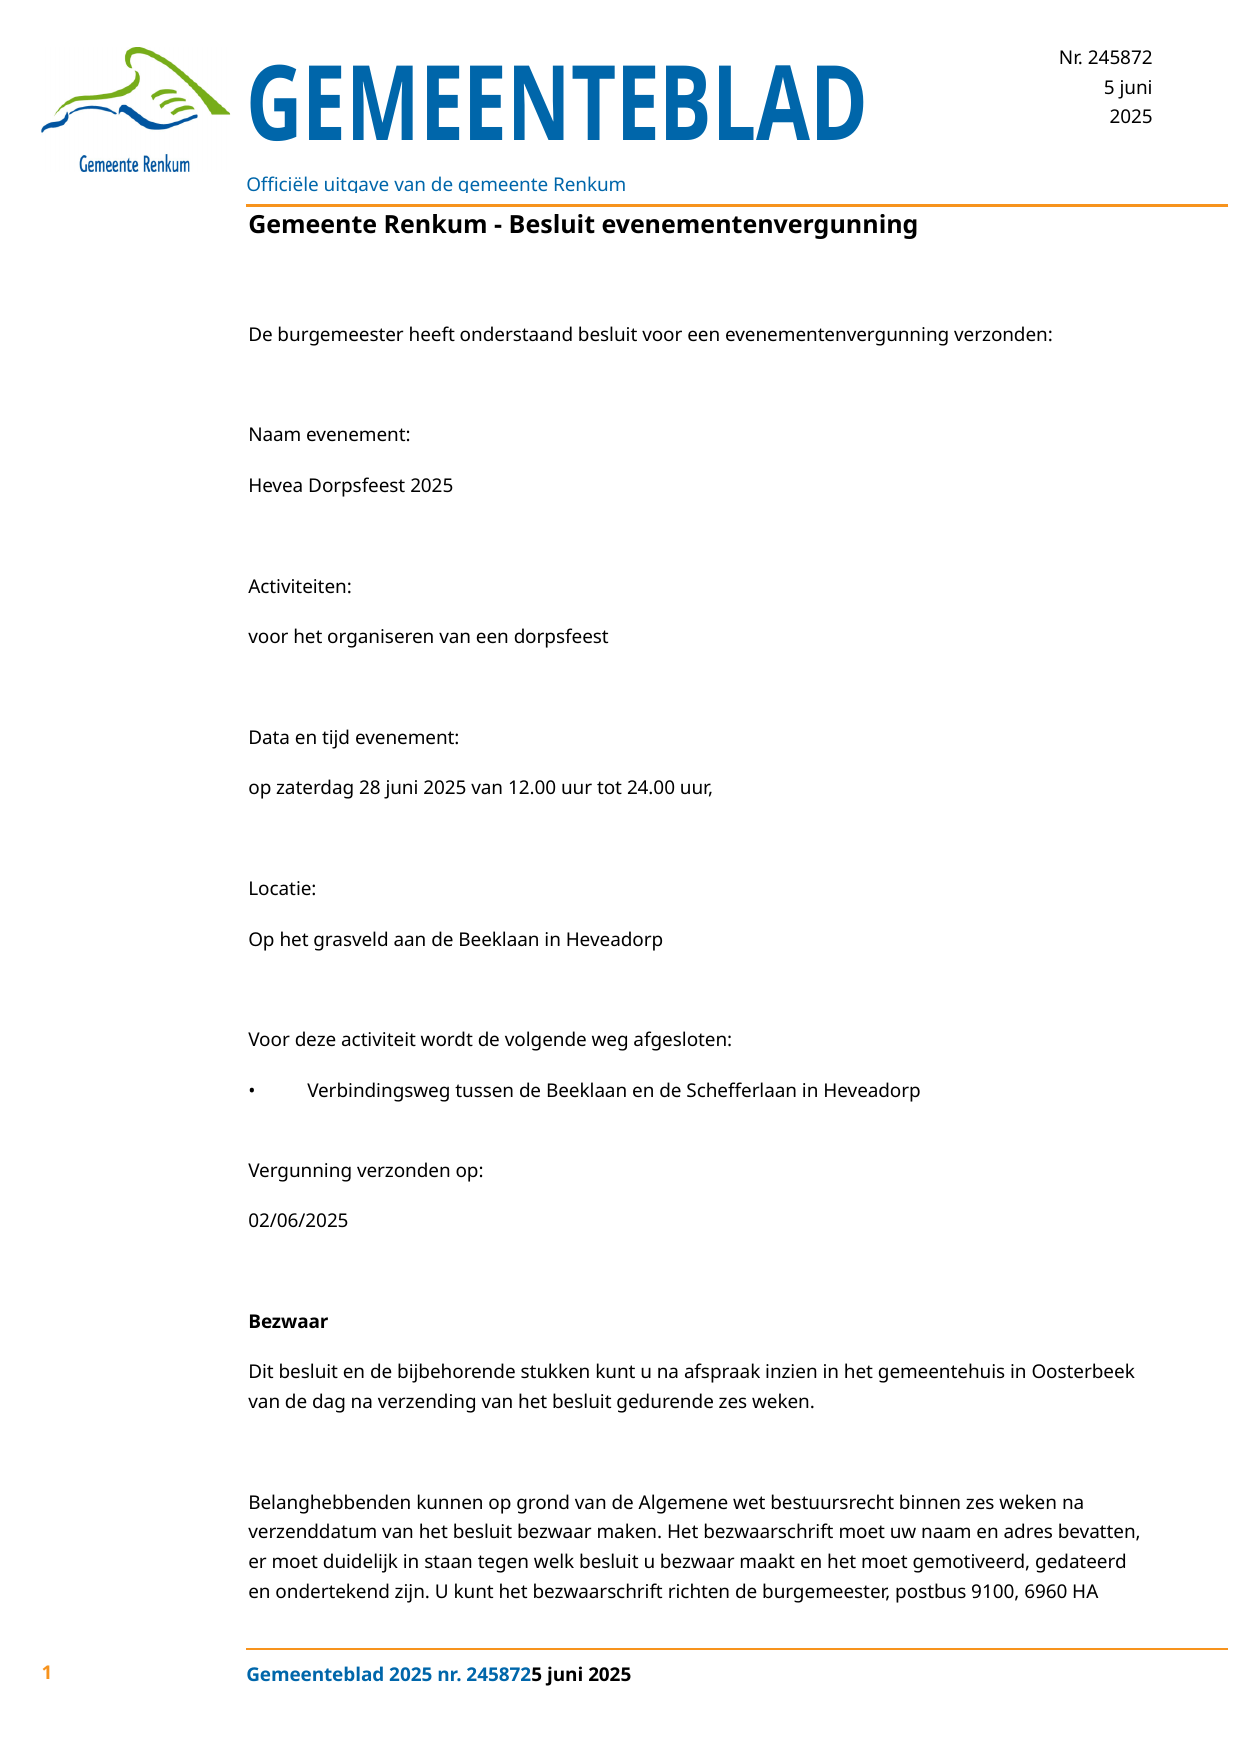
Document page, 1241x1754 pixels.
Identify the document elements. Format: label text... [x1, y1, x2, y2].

text Gemeente Renkum - Besluit evenementenvergunning [248, 207, 1152, 241]
text Naam evenement: [248, 422, 1152, 447]
text Bezwaar [248, 1308, 1152, 1334]
text Data en tijd evenement: [248, 724, 1152, 750]
text Voor deze activiteit wordt de volgende weg afgesloten: [248, 1027, 1152, 1052]
text 02/06/2025 [248, 1207, 1152, 1233]
text voor het organiseren van een dorpsfeest [248, 623, 1152, 649]
text Locatie: [248, 875, 1152, 901]
picture [41, 47, 231, 172]
text Activiteiten: [248, 573, 1152, 598]
text Vergunning verzonden op: [248, 1157, 1152, 1183]
text De burgemeester heeft onderstaand besluit voor een evenementenvergunning verzonden: [248, 321, 1152, 346]
text Op het grasveld aan de Beeklaan in Heveadorp [248, 926, 1152, 951]
text Hevea Dorpsfeest 2025 [248, 472, 1152, 498]
text Dit besluit en de bijbehorende stukken kunt u na afspraak inzien in het gemeentehuis in Oosterbeek van de dag na verzending van het besluit gedurende zes weken. [248, 1359, 1152, 1414]
text op zaterdag 28 juni 2025 van 12.00 uur tot 24.00 uur, [248, 774, 1152, 800]
text Belanghebbenden kunnen op grond van de Algemene wet bestuursrecht binnen zes weken na verzenddatum van het besluit bezwaar maken. Het bezwaarschrift moet uw naam en adres bevatten, er moet duidelijk in staan tegen welk besluit u bezwaar maakt en het moet gemotiveerd, gedateerd en ondertekend zijn. U kunt het bezwaarschrift richten de burgemeester, postbus 9100, 6960 HA [248, 1489, 1152, 1603]
list Verbindingsweg tussen de Beeklaan en de Schefferlaan in Heveadorp [248, 1077, 1152, 1103]
